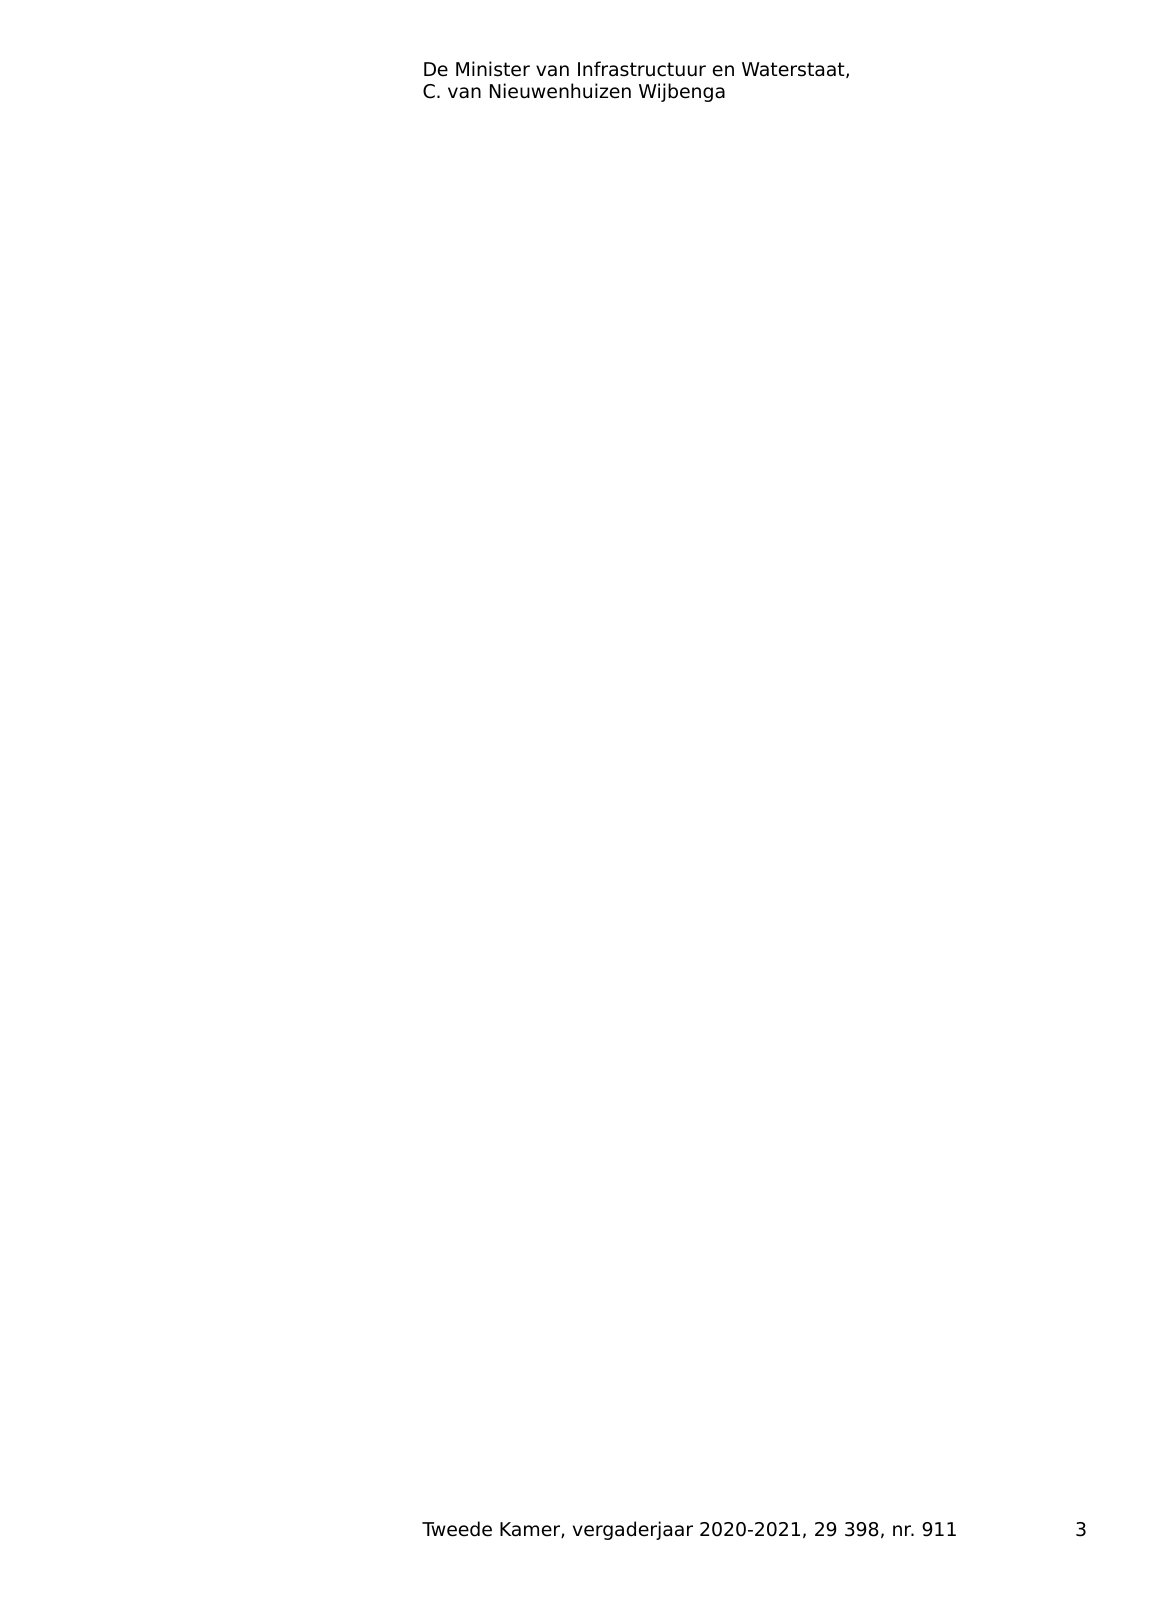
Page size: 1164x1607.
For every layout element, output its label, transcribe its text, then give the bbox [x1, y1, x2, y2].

text De Minister van Infrastructuur en Waterstaat, C. van Nieuwenhuizen Wijbenga [422, 59, 1087, 103]
